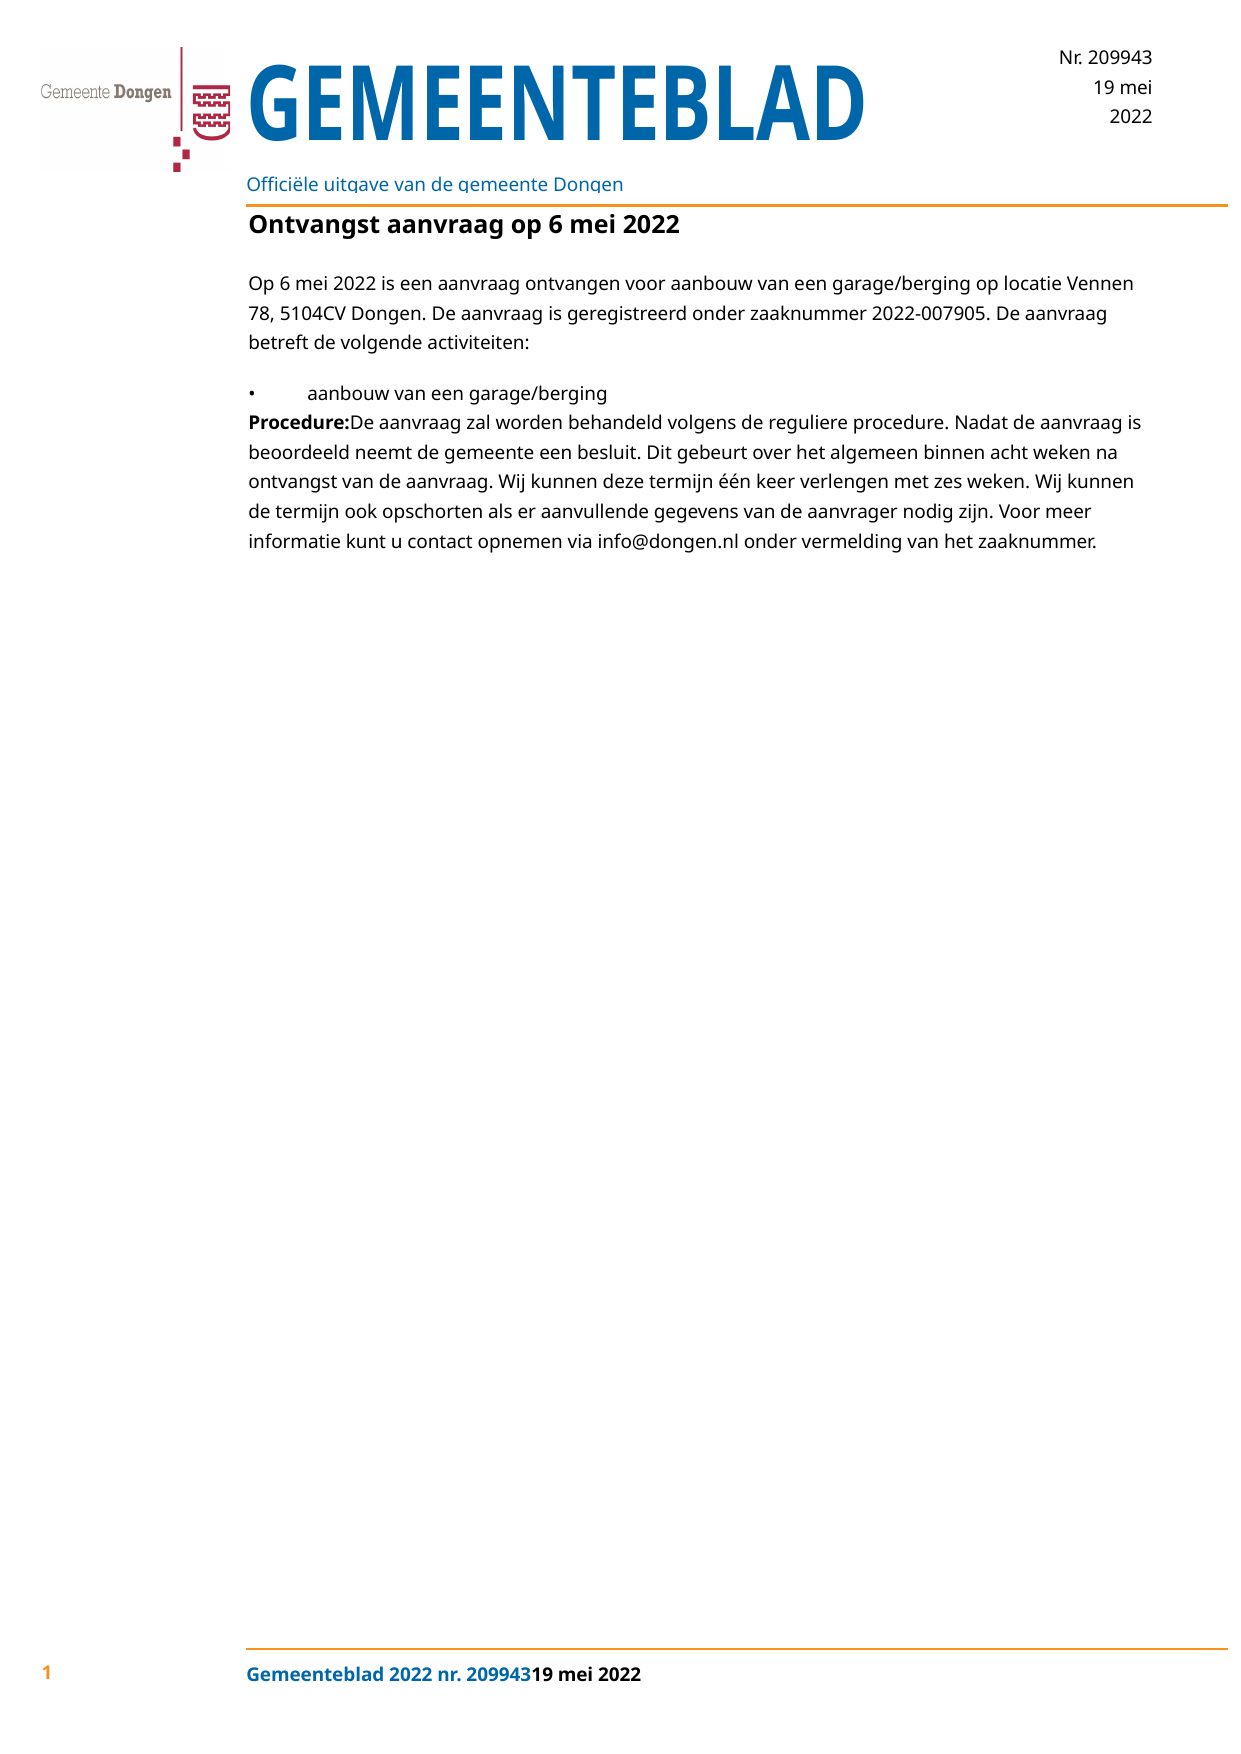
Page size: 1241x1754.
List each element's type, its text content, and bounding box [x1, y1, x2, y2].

text Op 6 mei 2022 is een aanvraag ontvangen voor aanbouw van een garage/berging op locatie Vennen 78, 5104CV Dongen. De aanvraag is geregistreerd onder zaaknummer 2022-007905. De aanvraag betreft de volgende activiteiten: [248, 270, 1152, 355]
text Ontvangst aanvraag op 6 mei 2022 [248, 207, 1152, 241]
text Procedure:De aanvraag zal worden behandeld volgens de reguliere procedure. Nadat de aanvraag is beoordeeld neemt de gemeente een besluit. Dit gebeurt over het algemeen binnen acht weken na ontvangst van de aanvraag. Wij kunnen deze termijn één keer verlengen met zes weken. Wij kunnen de termijn ook opschorten als er aanvullende gegevens van de aanvrager nodig zijn. Voor meer informatie kunt u contact opnemen via info@dongen.nl onder vermelding van het zaaknummer. [248, 409, 1152, 553]
list aanbouw van een garage/berging [248, 380, 1152, 406]
picture [41, 47, 231, 172]
